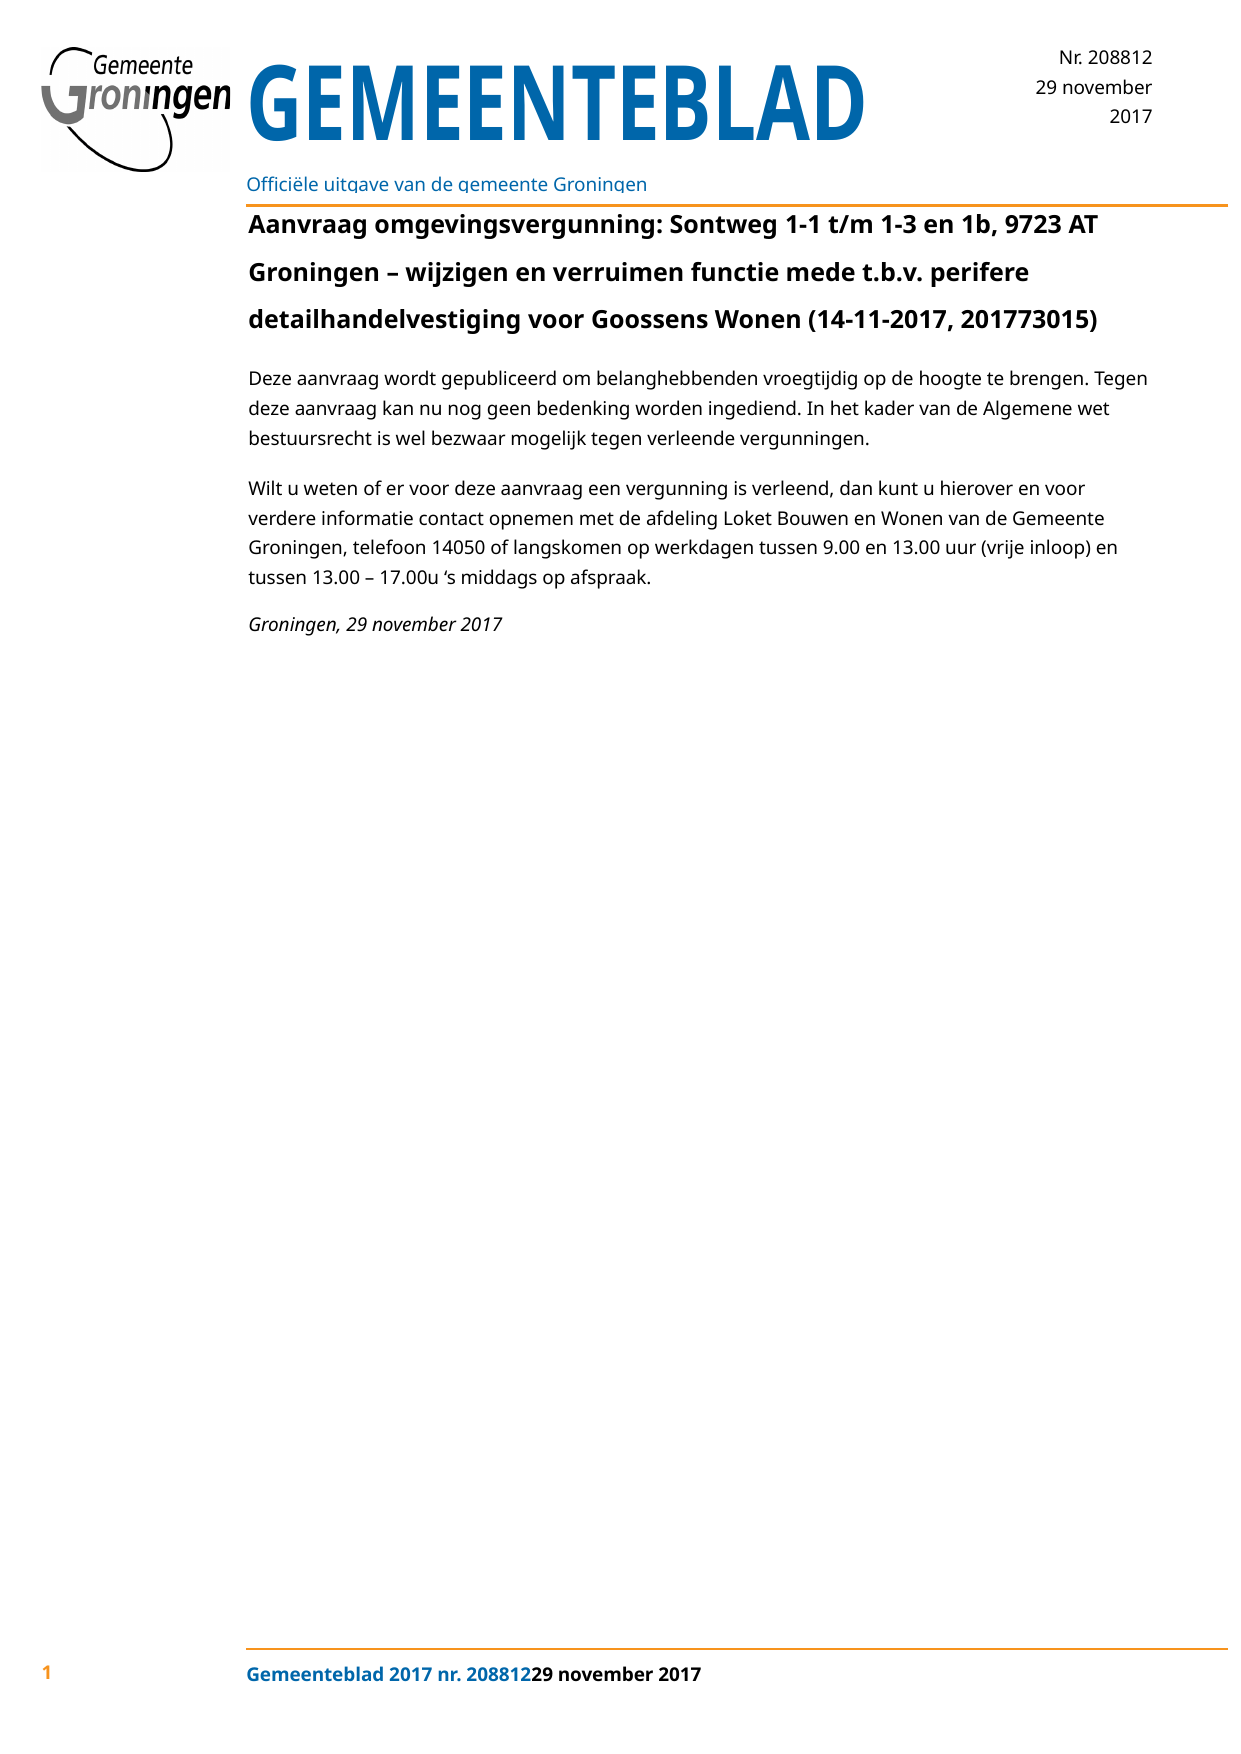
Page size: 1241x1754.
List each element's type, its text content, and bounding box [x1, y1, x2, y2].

picture [41, 47, 231, 172]
text Deze aanvraag wordt gepubliceerd om belanghebbenden vroegtijdig op de hoogte te brengen. Tegen deze aanvraag kan nu nog geen bedenking worden ingediend. In het kader van de Algemene wet bestuursrecht is wel bezwaar mogelijk tegen verleende vergunningen. [248, 366, 1152, 450]
text Wilt u weten of er voor deze aanvraag een vergunning is verleend, dan kunt u hierover en voor verdere informatie contact opnemen met de afdeling Loket Bouwen en Wonen van de Gemeente Groningen, telefoon 14050 of langskomen op werkdagen tussen 9.00 en 13.00 uur (vrije inloop) en tussen 13.00 – 17.00u ‘s middags op afspraak. [248, 475, 1152, 589]
text Groningen, 29 november 2017 [248, 612, 1152, 637]
text Aanvraag omgevingsvergunning: Sontweg 1-1 t/m 1-3 en 1b, 9723 AT Groningen – wijzigen en verruimen functie mede t.b.v. perifere detailhandelvestiging voor Goossens Wonen (14-11-2017, 201773015) [248, 207, 1152, 336]
